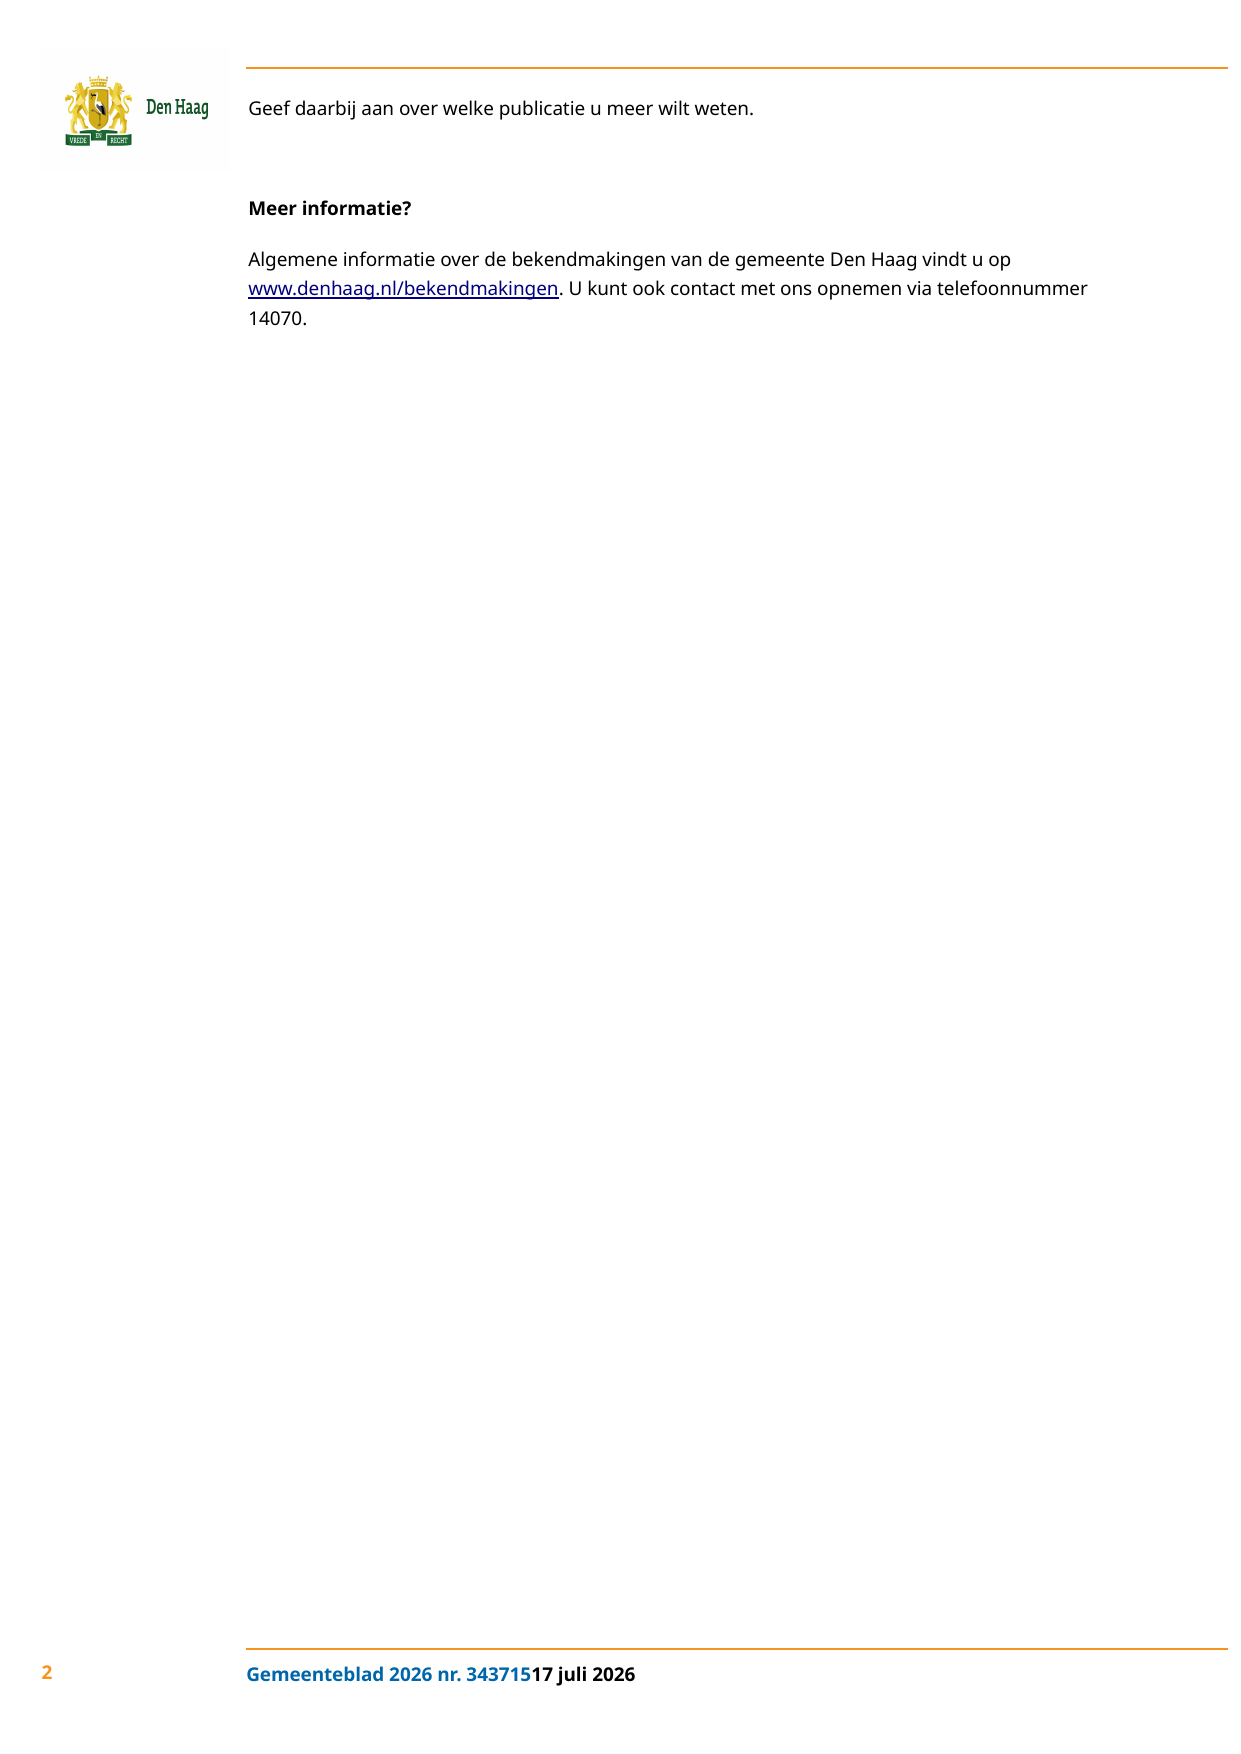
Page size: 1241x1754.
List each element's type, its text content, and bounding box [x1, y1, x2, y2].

text Algemene informatie over de bekendmakingen van de gemeente Den Haag vindt u op www.denhaag.nl/bekendmakingen. U kunt ook contact met ons opnemen via telefoonnummer 14070. [248, 246, 1152, 331]
text Geef daarbij aan over welke publicatie u meer wilt weten. [248, 95, 1152, 121]
picture [41, 47, 231, 172]
text Meer informatie? [248, 196, 1152, 221]
